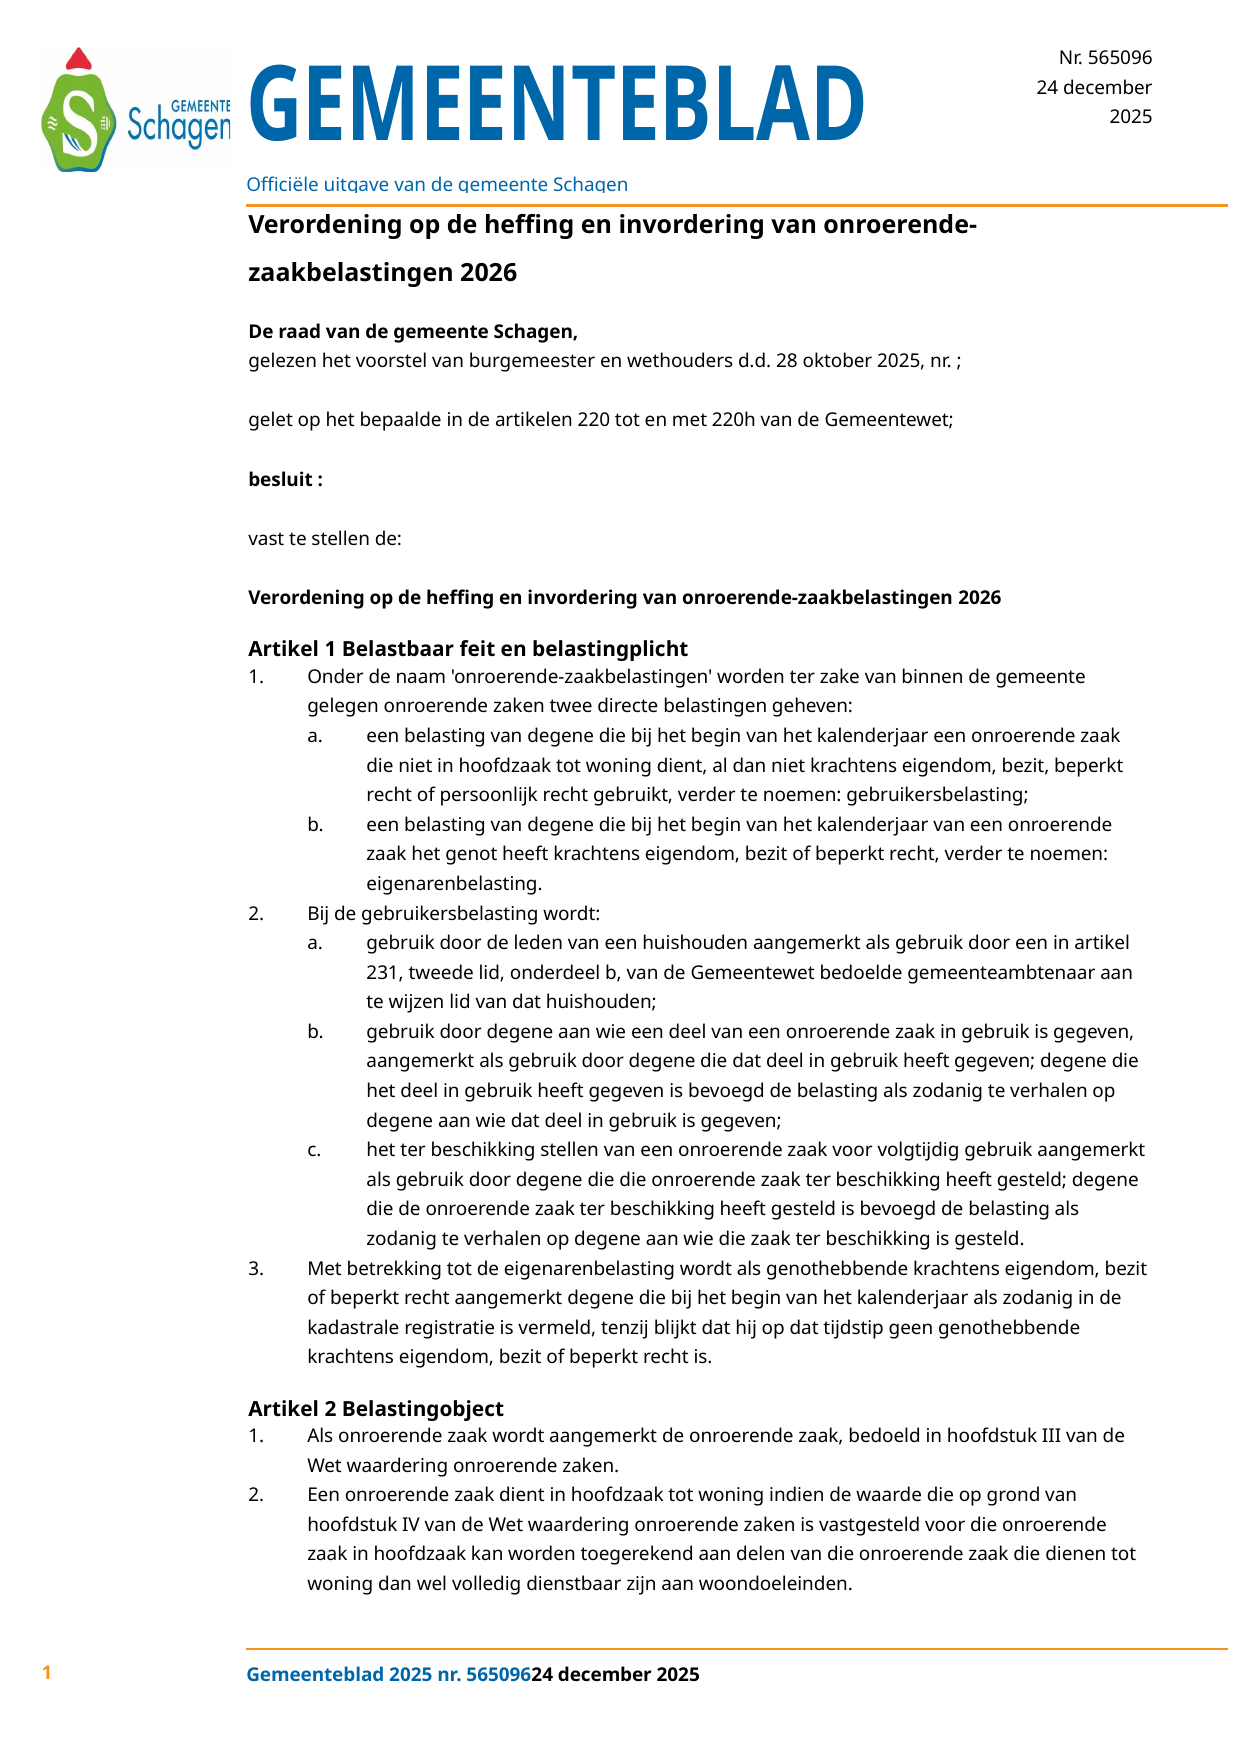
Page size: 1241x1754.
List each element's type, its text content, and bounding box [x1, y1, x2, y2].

text Verordening op de heffing en invordering van onroerende-zaakbelastingen 2026 [248, 584, 1152, 610]
picture [41, 47, 231, 172]
list Onder de naam 'onroerende-zaakbelastingen' worden ter zake van binnen de gemeente gelegen onroerende zaken twee directe belastingen geheven: [248, 663, 1152, 718]
text Artikel 2 Belastingobject [248, 1394, 1152, 1422]
text vast te stellen de: [248, 525, 1152, 551]
text gelezen het voorstel van burgemeester en wethouders d.d. 28 oktober 2025, nr. ; [248, 347, 1152, 373]
list een belasting van degene die bij het begin van het kalenderjaar een onroerende zaak die niet in hoofdzaak tot woning dient, al dan niet krachtens eigendom, bezit, beperkt recht of persoonlijk recht gebruikt, verder te noemen: gebruikersbelasting; [307, 722, 1152, 807]
list Bij de gebruikersbelasting wordt: [248, 900, 1152, 925]
text De raad van de gemeente Schagen, [248, 318, 1152, 344]
list gebruik door de leden van een huishouden aangemerkt als gebruik door een in artikel 231, tweede lid, onderdeel b, van de Gemeentewet bedoelde gemeenteambtenaar aan te wijzen lid van dat huishouden; [307, 929, 1152, 1014]
list het ter beschikking stellen van een onroerende zaak voor volgtijdig gebruik aangemerkt als gebruik door degene die die onroerende zaak ter beschikking heeft gesteld; degene die de onroerende zaak ter beschikking heeft gesteld is bevoegd de belasting als zodanig te verhalen op degene aan wie die zaak ter beschikking is gesteld. [307, 1136, 1152, 1251]
list Met betrekking tot de eigenarenbelasting wordt als genothebbende krachtens eigendom, bezit of beperkt recht aangemerkt degene die bij het begin van het kalenderjaar als zodanig in de kadastrale registratie is vermeld, tenzij blijkt dat hij op dat tijdstip geen genothebbende krachtens eigendom, bezit of beperkt recht is. [248, 1255, 1152, 1369]
text gelet op het bepaalde in de artikelen 220 tot en met 220h van de Gemeentewet; [248, 407, 1152, 432]
text besluit : [248, 466, 1152, 492]
list gebruik door degene aan wie een deel van een onroerende zaak in gebruik is gegeven, aangemerkt als gebruik door degene die dat deel in gebruik heeft gegeven; degene die het deel in gebruik heeft gegeven is bevoegd de belasting als zodanig te verhalen op degene aan wie dat deel in gebruik is gegeven; [307, 1018, 1152, 1132]
text Artikel 1 Belastbaar feit en belastingplicht [248, 634, 1152, 663]
list een belasting van degene die bij het begin van het kalenderjaar van een onroerende zaak het genot heeft krachtens eigendom, bezit of beperkt recht, verder te noemen: eigenarenbelasting. [307, 811, 1152, 896]
list Als onroerende zaak wordt aangemerkt de onroerende zaak, bedoeld in hoofdstuk III van de Wet waardering onroerende zaken. [248, 1422, 1152, 1478]
text Verordening op de heffing en invordering van onroerende-zaakbelastingen 2026 [248, 207, 1152, 288]
list Een onroerende zaak dient in hoofdzaak tot woning indien de waarde die op grond van hoofdstuk IV van de Wet waardering onroerende zaken is vastgesteld voor die onroerende zaak in hoofdzaak kan worden toegerekend aan delen van die onroerende zaak die dienen tot woning dan wel volledig dienstbaar zijn aan woondoeleinden. [248, 1481, 1152, 1596]
